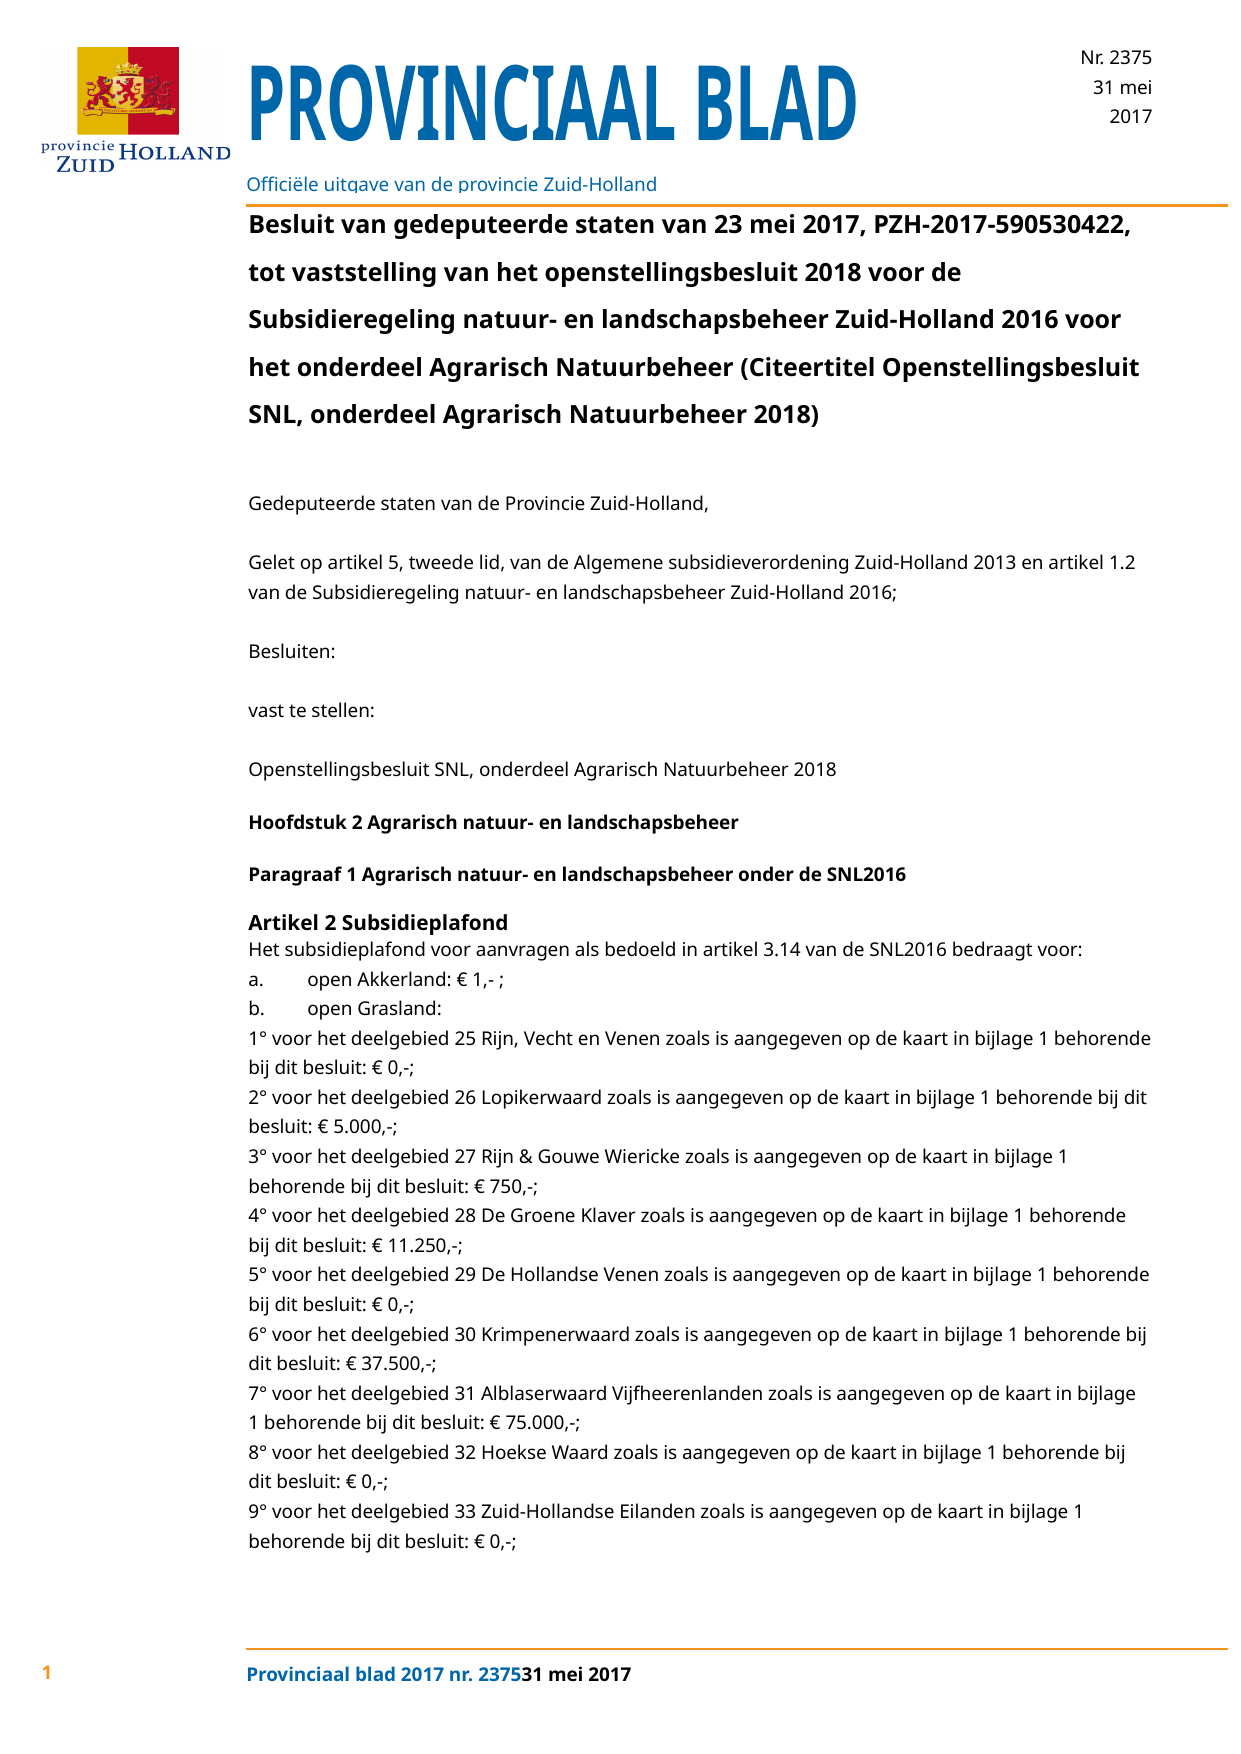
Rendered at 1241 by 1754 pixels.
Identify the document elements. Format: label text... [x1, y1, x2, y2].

text Openstellingsbesluit SNL, onderdeel Agrarisch Natuurbeheer 2018 [248, 757, 1152, 782]
text 1° voor het deelgebied 25 Rijn, Vecht en Venen zoals is aangegeven op de kaart in bijlage 1 behorende bij dit besluit: € 0,-; [248, 1025, 1152, 1080]
picture [41, 47, 231, 172]
text Besluit van gedeputeerde staten van 23 mei 2017, PZH-2017-590530422, tot vaststelling van het openstellingsbesluit 2018 voor de Subsidieregeling natuur- en landschapsbeheer Zuid-Holland 2016 voor het onderdeel Agrarisch Natuurbeheer (Citeertitel Openstellingsbesluit SNL, onderdeel Agrarisch Natuurbeheer 2018) [248, 207, 1152, 431]
text Het subsidieplafond voor aanvragen als bedoeld in artikel 3.14 van de SNL2016 bedraagt voor: [248, 936, 1152, 962]
text 2° voor het deelgebied 26 Lopikerwaard zoals is aangegeven op de kaart in bijlage 1 behorende bij dit besluit: € 5.000,-; [248, 1084, 1152, 1139]
text 5° voor het deelgebied 29 De Hollandse Venen zoals is aangegeven op de kaart in bijlage 1 behorende bij dit besluit: € 0,-; [248, 1262, 1152, 1317]
text Paragraaf 1 Agrarisch natuur- en landschapsbeheer onder de SNL2016 [248, 861, 1152, 887]
text 4° voor het deelgebied 28 De Groene Klaver zoals is aangegeven op de kaart in bijlage 1 behorende bij dit besluit: € 11.250,-; [248, 1202, 1152, 1258]
text Besluiten: [248, 638, 1152, 664]
text Artikel 2 Subsidieplafond [248, 908, 1152, 936]
list open Grasland: [248, 995, 1152, 1021]
text Gedeputeerde staten van de Provincie Zuid-Holland, [248, 490, 1152, 516]
text vast te stellen: [248, 697, 1152, 723]
text Gelet op artikel 5, tweede lid, van de Algemene subsidieverordening Zuid-Holland 2013 en artikel 1.2 van de Subsidieregeling natuur- en landschapsbeheer Zuid-Holland 2016; [248, 549, 1152, 605]
list open Akkerland: € 1,- ; [248, 966, 1152, 991]
text 7° voor het deelgebied 31 Alblaserwaard Vijfheerenlanden zoals is aangegeven op de kaart in bijlage 1 behorende bij dit besluit: € 75.000,-; [248, 1380, 1152, 1435]
text 9° voor het deelgebied 33 Zuid-Hollandse Eilanden zoals is aangegeven op de kaart in bijlage 1 behorende bij dit besluit: € 0,-; [248, 1498, 1152, 1553]
text 8° voor het deelgebied 32 Hoekse Waard zoals is aangegeven op de kaart in bijlage 1 behorende bij dit besluit: € 0,-; [248, 1439, 1152, 1494]
text 6° voor het deelgebied 30 Krimpenerwaard zoals is aangegeven op de kaart in bijlage 1 behorende bij dit besluit: € 37.500,-; [248, 1321, 1152, 1376]
text Hoofdstuk 2 Agrarisch natuur- en landschapsbeheer [248, 807, 1152, 835]
text 3° voor het deelgebied 27 Rijn & Gouwe Wiericke zoals is aangegeven op de kaart in bijlage 1 behorende bij dit besluit: € 750,-; [248, 1143, 1152, 1198]
